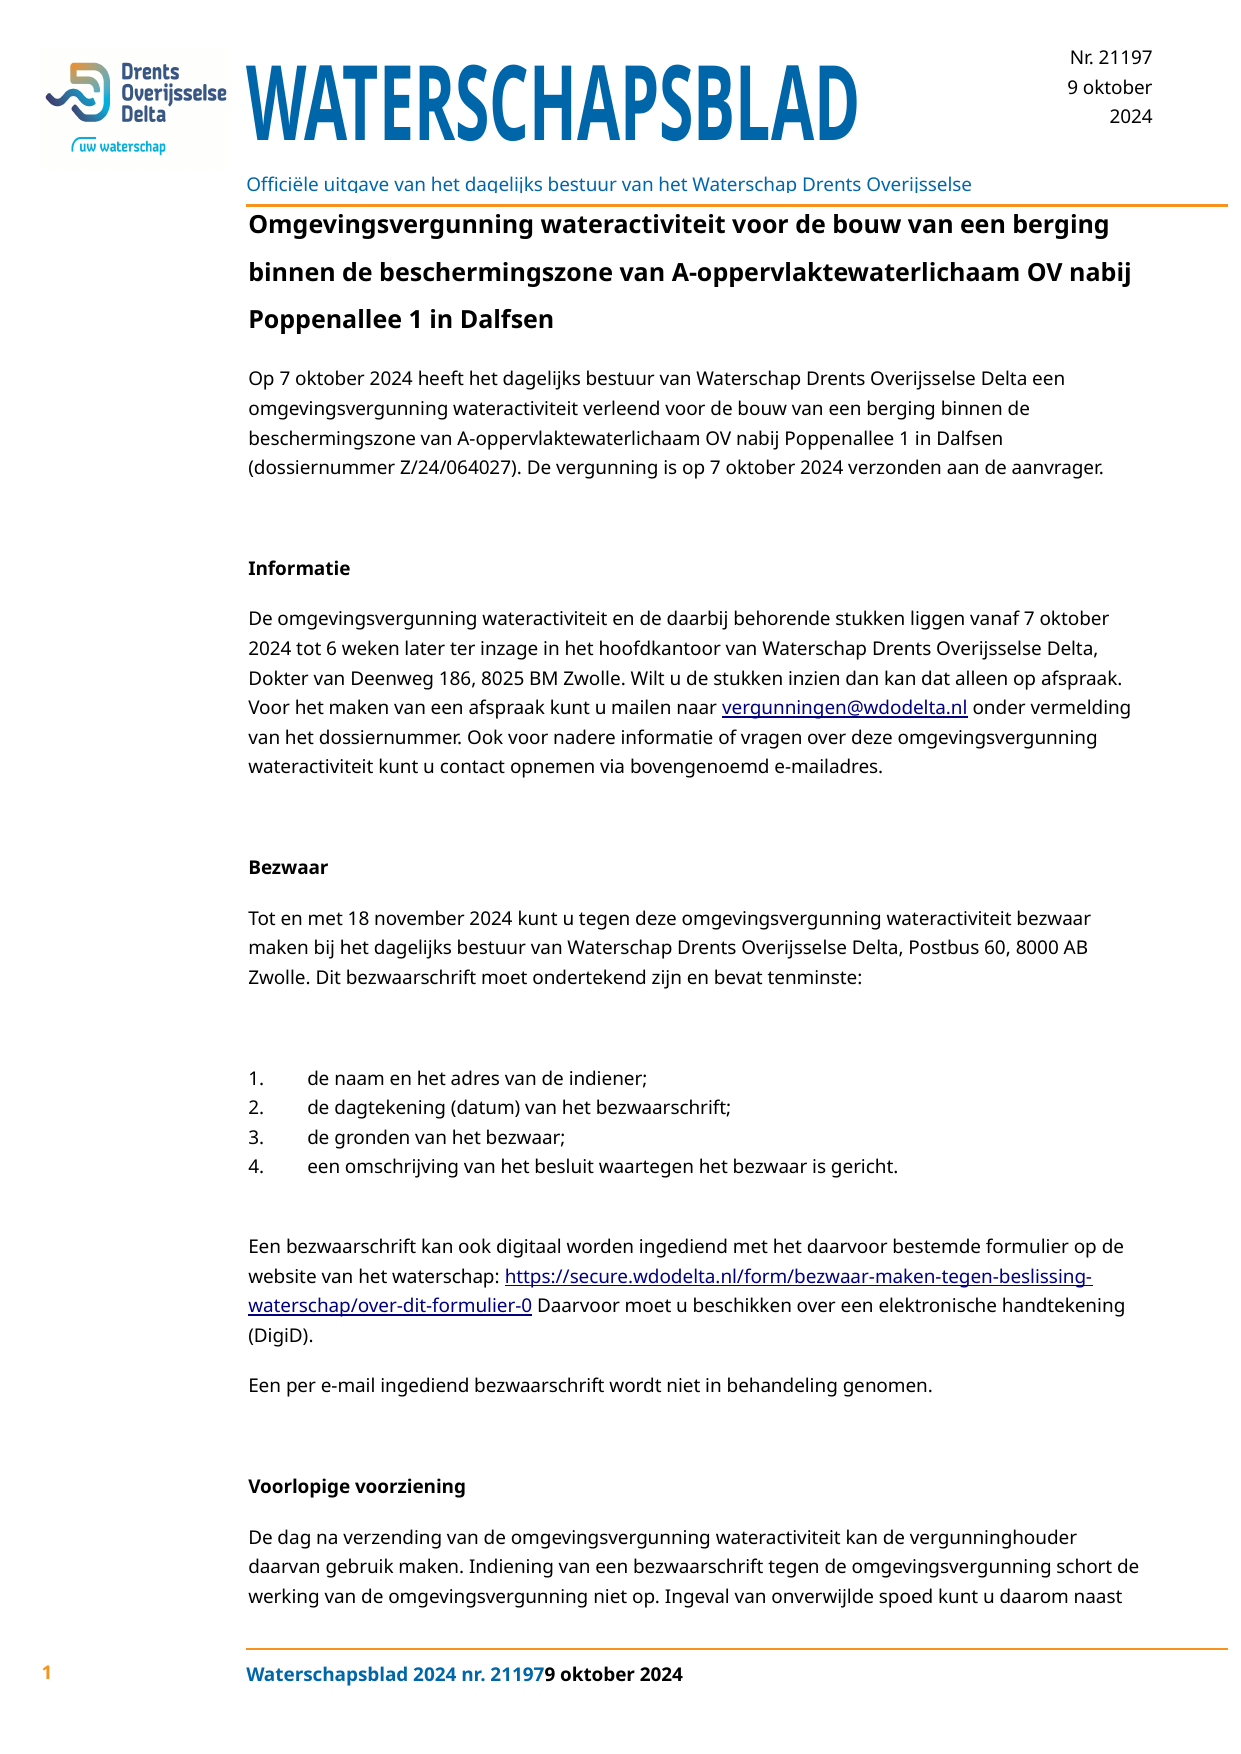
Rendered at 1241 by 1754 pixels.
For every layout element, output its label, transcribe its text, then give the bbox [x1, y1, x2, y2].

text De dag na verzending van de omgevingsvergunning wateractiviteit kan de vergunninghouder daarvan gebruik maken. Indiening van een bezwaarschrift tegen de omgevingsvergunning schort de werking van de omgevingsvergunning niet op. Ingeval van onverwijlde spoed kunt u daarom naast [248, 1524, 1152, 1609]
text Voorlopige voorziening [248, 1473, 1152, 1499]
text Tot en met 18 november 2024 kunt u tegen deze omgevingsvergunning wateractiviteit bezwaar maken bij het dagelijks bestuur van Waterschap Drents Overijsselse Delta, Postbus 60, 8000 AB Zwolle. Dit bezwaarschrift moet ondertekend zijn en bevat tenminste: [248, 905, 1152, 989]
text De omgevingsvergunning wateractiviteit en de daarbij behorende stukken liggen vanaf 7 oktober 2024 tot 6 weken later ter inzage in het hoofdkantoor van Waterschap Drents Overijsselse Delta, Dokter van Deenweg 186, 8025 BM Zwolle. Wilt u de stukken inzien dan kan dat alleen op afspraak. Voor het maken van een afspraak kunt u mailen naar vergunningen@wdodelta.nl onder vermelding van het dossiernummer. Ook voor nadere informatie of vragen over deze omgevingsvergunning wateractiviteit kunt u contact opnemen via bovengenoemd e-mailadres. [248, 606, 1152, 779]
text Omgevingsvergunning wateractiviteit voor de bouw van een berging binnen de beschermingszone van A-oppervlaktewaterlichaam OV nabij Poppenallee 1 in Dalfsen [248, 207, 1152, 336]
text Bezwaar [248, 854, 1152, 880]
list de naam en het adres van de indiener; [248, 1065, 1152, 1090]
text Een bezwaarschrift kan ook digitaal worden ingediend met het daarvoor bestemde formulier op de website van het waterschap: https://secure.wdodelta.nl/form/bezwaar-maken-tegen-beslissing-waterschap/over-dit-formulier-0 Daarvoor moet u beschikken over een elektronische handtekening (DigiD). [248, 1233, 1152, 1348]
list de gronden van het bezwaar; [248, 1124, 1152, 1149]
list een omschrijving van het besluit waartegen het bezwaar is gericht. [248, 1153, 1152, 1179]
list de dagtekening (datum) van het bezwaarschrift; [248, 1094, 1152, 1120]
picture [41, 47, 231, 172]
text Informatie [248, 555, 1152, 581]
text Op 7 oktober 2024 heeft het dagelijks bestuur van Waterschap Drents Overijsselse Delta een omgevingsvergunning wateractiviteit verleend voor de bouw van een berging binnen de beschermingszone van A-oppervlaktewaterlichaam OV nabij Poppenallee 1 in Dalfsen (dossiernummer Z/24/064027). De vergunning is op 7 oktober 2024 verzonden aan de aanvrager. [248, 366, 1152, 480]
text Een per e-mail ingediend bezwaarschrift wordt niet in behandeling genomen. [248, 1373, 1152, 1398]
